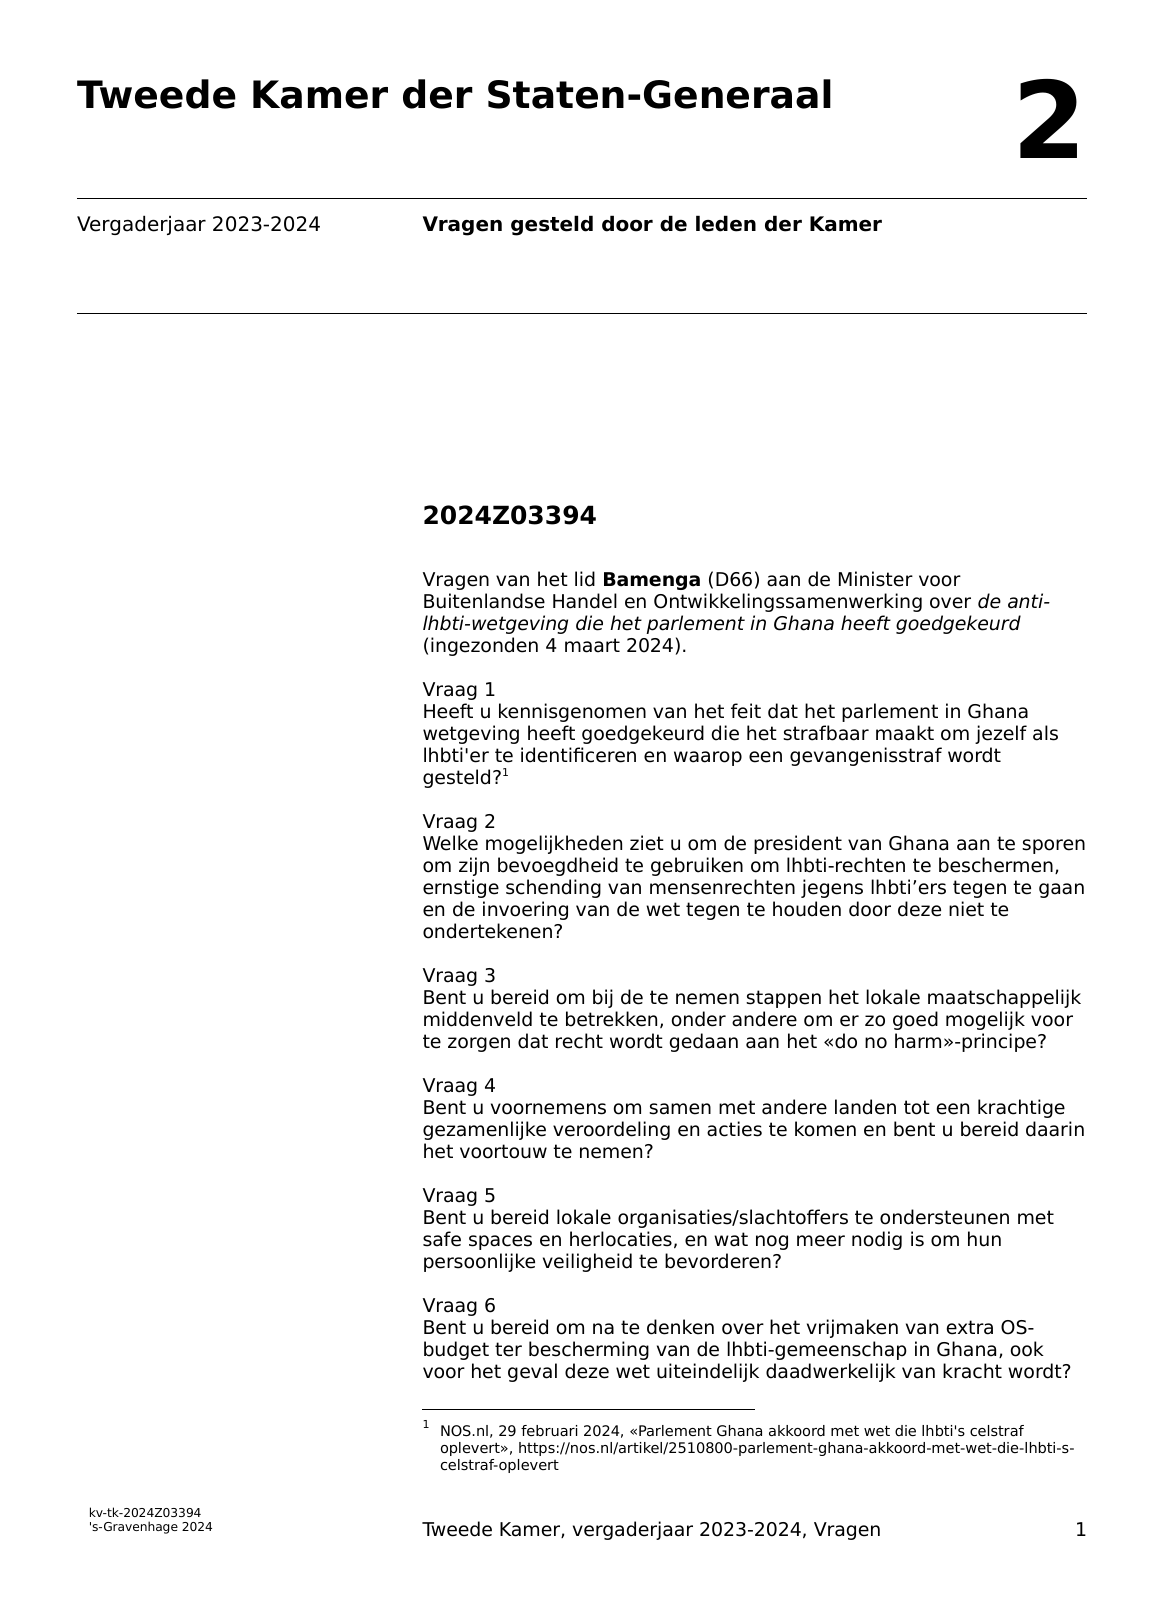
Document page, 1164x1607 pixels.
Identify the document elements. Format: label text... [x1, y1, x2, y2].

text Bent u bereid lokale organisaties/slachtoffers te ondersteunen met safe spaces en herlocaties, en wat nog meer nodig is om hun persoonlijke veiligheid te bevorderen? [422, 1207, 1087, 1273]
text 2024Z03394 [422, 501, 1087, 531]
text Vraag 1 [422, 679, 1087, 701]
text 's-Gravenhage 2024 [88, 1520, 323, 1534]
text Bent u voornemens om samen met andere landen tot een krachtige gezamenlijke veroordeling en acties te komen en bent u bereid daarin het voortouw te nemen? [422, 1097, 1087, 1163]
table_header 2 [886, 59, 1087, 198]
text Vraag 2 [422, 811, 1087, 833]
table_cell Vergaderjaar 2023-2024 [77, 199, 422, 313]
text Bent u bereid om na te denken over het vrijmaken van extra OS-budget ter bescherming van de lhbti-gemeenschap in Ghana, ook voor het geval deze wet uiteindelijk daadwerkelijk van kracht wordt? [422, 1317, 1087, 1383]
text Heeft u kennisgenomen van het feit dat het parlement in Ghana wetgeving heeft goedgekeurd die het strafbaar maakt om jezelf als lhbti'er te identificeren en waarop een gevangenisstraf wordt gesteld? [422, 701, 1087, 789]
text Welke mogelijkheden ziet u om de president van Ghana aan te sporen om zijn bevoegdheid te gebruiken om lhbti-rechten te beschermen, ernstige schending van mensenrechten jegens lhbti’ers tegen te gaan en de invoering van de wet tegen te houden door deze niet te ondertekenen? [422, 833, 1087, 943]
text kv-tk-2024Z03394 [88, 1506, 323, 1520]
text Vraag 4 [422, 1075, 1087, 1097]
text Vraag 6 [422, 1295, 1087, 1317]
text Vragen van het lid Bamenga (D66) aan de Minister voor Buitenlandse Handel en Ontwikkelingssamenwerking over de anti-lhbti-wetgeving die het parlement in Ghana heeft goedgekeurd (ingezonden 4 maart 2024). [422, 569, 1087, 657]
text NOS.nl, 29 februari 2024, «Parlement Ghana akkoord met wet die lhbti's celstraf oplevert», https://nos.nl/artikel/2510800-parlement-ghana-akkoord-met-wet-die-lhbti-s-celstraf-oplevert [422, 1418, 1087, 1474]
table_cell Vragen gesteld door de leden der Kamer [422, 199, 1087, 313]
text Bent u bereid om bij de te nemen stappen het lokale maatschappelijk middenveld te betrekken, onder andere om er zo goed mogelijk voor te zorgen dat recht wordt gedaan aan het «do no harm»-principe? [422, 987, 1087, 1053]
table_header Tweede Kamer der Staten-Generaal [77, 59, 886, 198]
text Vraag 3 [422, 965, 1087, 987]
text Vraag 5 [422, 1185, 1087, 1207]
